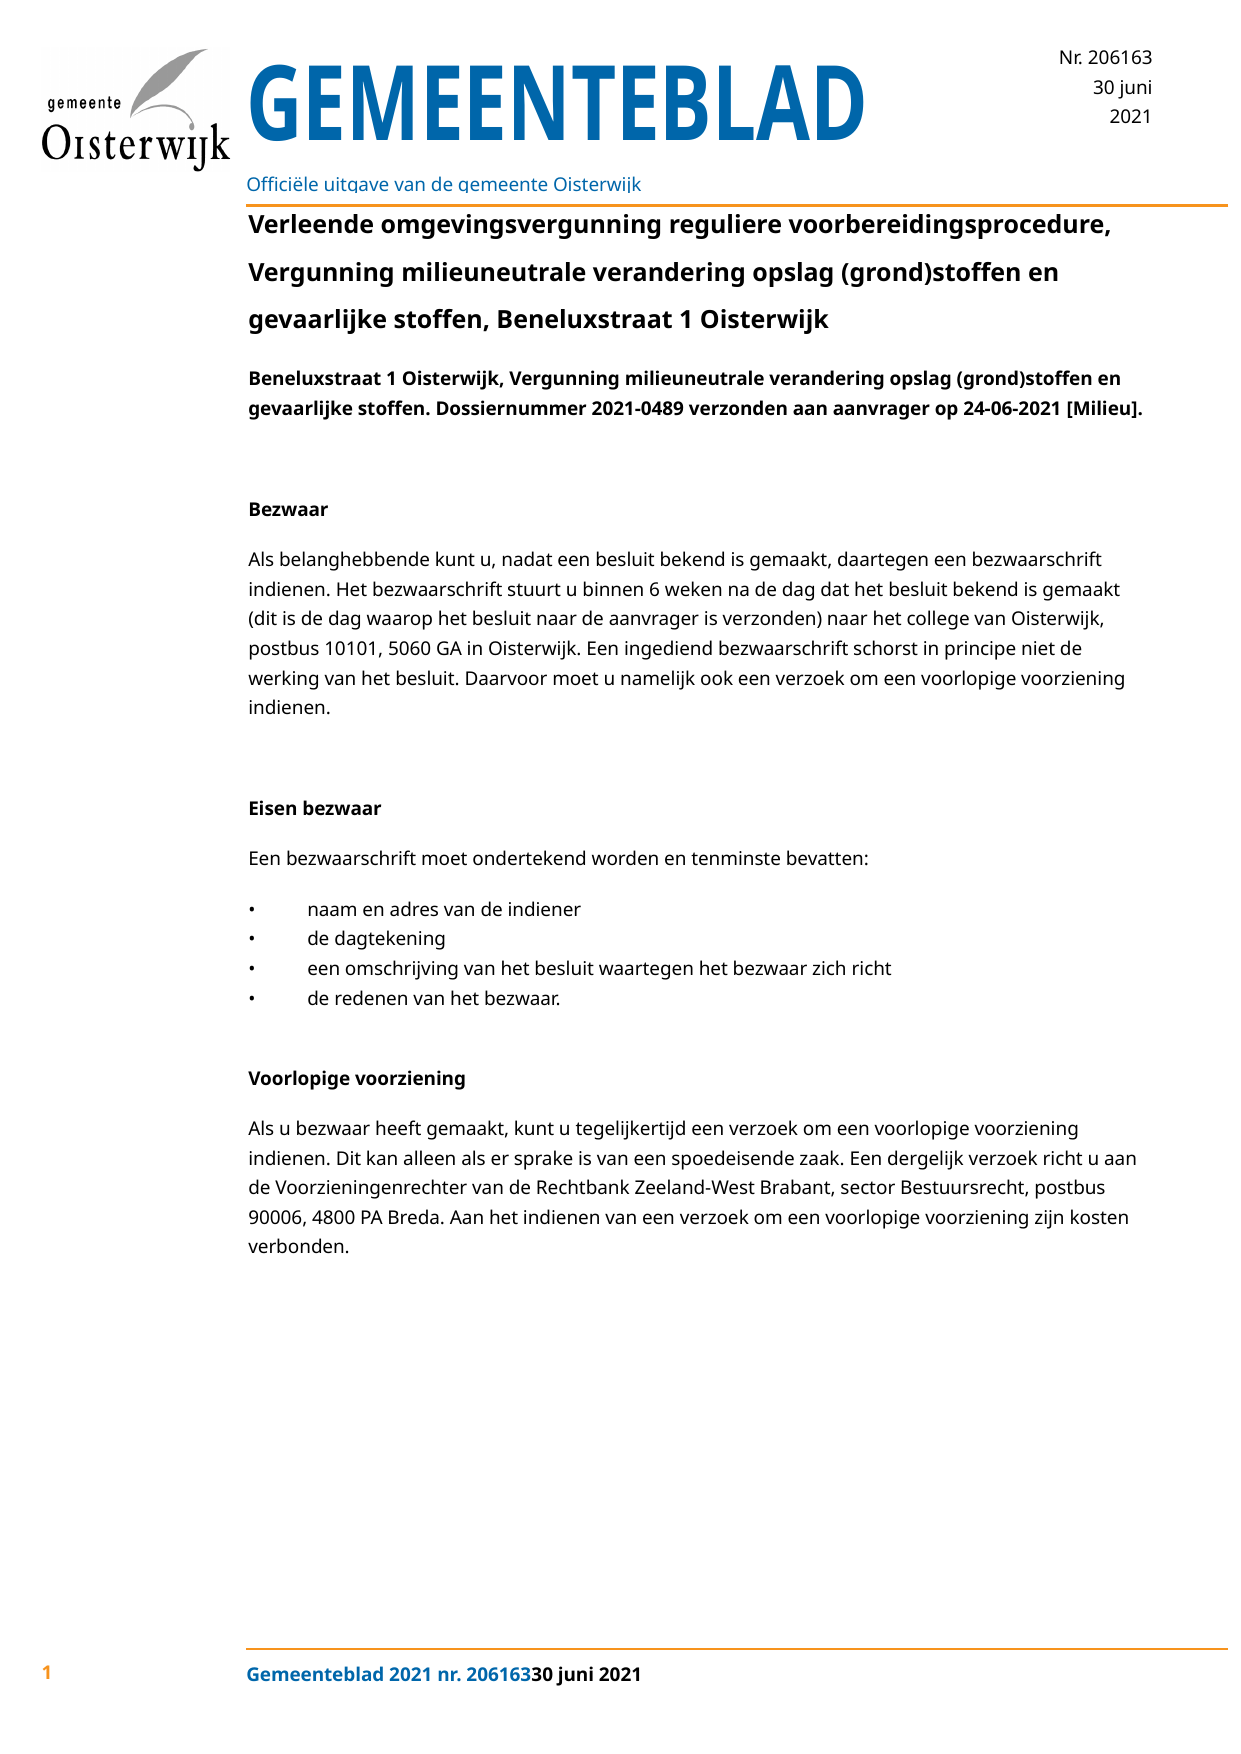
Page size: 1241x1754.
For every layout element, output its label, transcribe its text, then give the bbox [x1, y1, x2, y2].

list de redenen van het bezwaar. [248, 985, 1152, 1010]
text Voorlopige voorziening [248, 1065, 1152, 1090]
text Als u bezwaar heeft gemaakt, kunt u tegelijkertijd een verzoek om een voorlopige voorziening indienen. Dit kan alleen als er sprake is van een spoedeisende zaak. Een dergelijk verzoek richt u aan de Voorzieningenrechter van de Rechtbank Zeeland-West Brabant, sector Bestuursrecht, postbus 90006, 4800 PA Breda. Aan het indienen van een verzoek om een voorlopige voorziening zijn kosten verbonden. [248, 1115, 1152, 1259]
text Verleende omgevingsvergunning reguliere voorbereidingsprocedure, Vergunning milieuneutrale verandering opslag (grond)stoffen en gevaarlijke stoffen, Beneluxstraat 1 Oisterwijk [248, 207, 1152, 336]
text Beneluxstraat 1 Oisterwijk, Vergunning milieuneutrale verandering opslag (grond)stoffen en gevaarlijke stoffen. Dossiernummer 2021-0489 verzonden aan aanvrager op 24-06-2021 [Milieu]. [248, 366, 1152, 421]
list een omschrijving van het besluit waartegen het bezwaar zich richt [248, 955, 1152, 981]
picture [41, 47, 231, 172]
text Een bezwaarschrift moet ondertekend worden en tenminste bevatten: [248, 846, 1152, 871]
text Eisen bezwaar [248, 795, 1152, 821]
list de dagtekening [248, 926, 1152, 951]
text Bezwaar [248, 496, 1152, 522]
list naam en adres van de indiener [248, 896, 1152, 922]
text Als belanghebbende kunt u, nadat een besluit bekend is gemaakt, daartegen een bezwaarschrift indienen. Het bezwaarschrift stuurt u binnen 6 weken na de dag dat het besluit bekend is gemaakt (dit is de dag waarop het besluit naar de aanvrager is verzonden) naar het college van Oisterwijk, postbus 10101, 5060 GA in Oisterwijk. Een ingediend bezwaarschrift schorst in principe niet de werking van het besluit. Daarvoor moet u namelijk ook een verzoek om een voorlopige voorziening indienen. [248, 546, 1152, 720]
